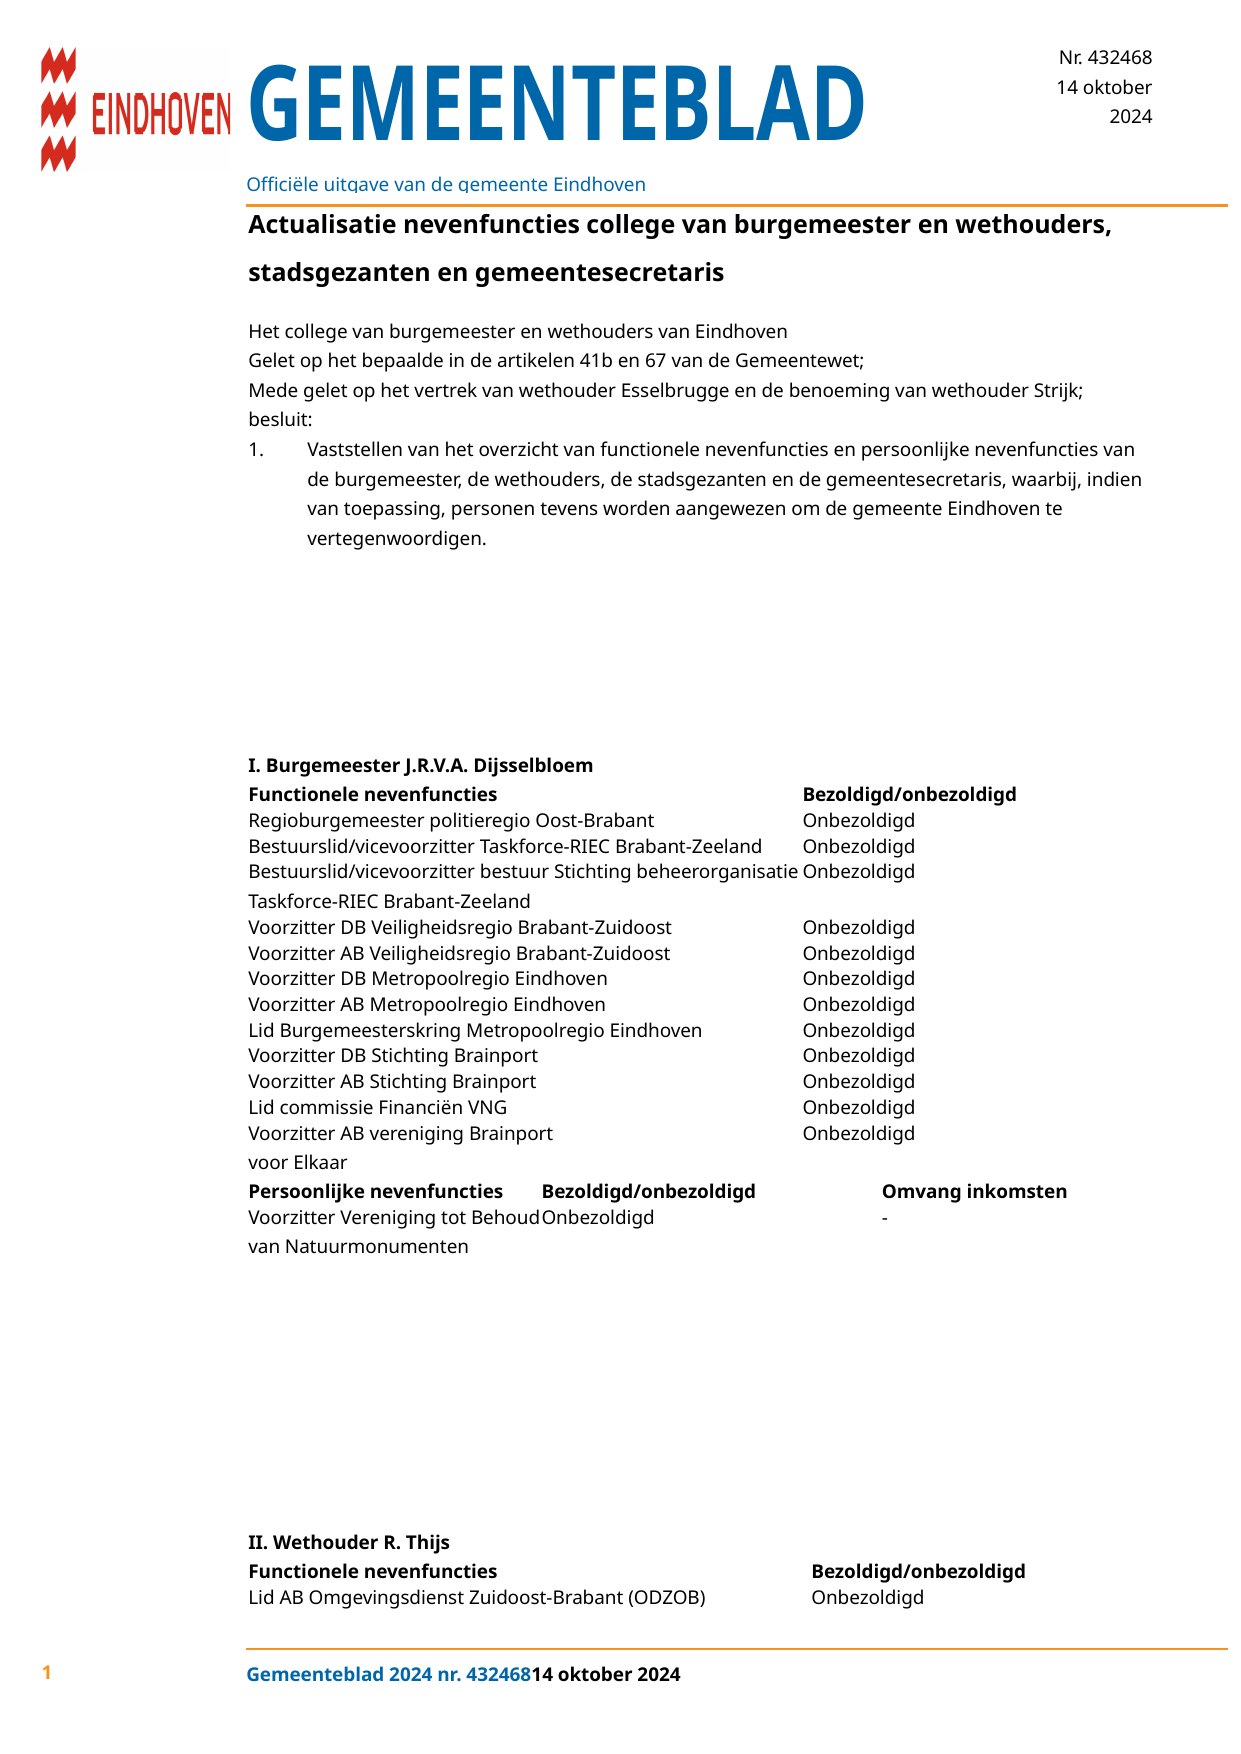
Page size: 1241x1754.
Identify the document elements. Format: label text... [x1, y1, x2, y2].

table_cell Bestuurslid/vicevoorzitter bestuur Stichting beheerorganisatie Taskforce-RIEC Brabant-Zeeland [248, 859, 802, 914]
table_cell Voorzitter AB Veiligheidsregio Brabant-Zuidoost [248, 940, 802, 965]
table_cell Onbezoldigd [802, 1017, 1152, 1043]
table_header Functionele nevenfuncties [248, 781, 802, 807]
table_cell Onbezoldigd [802, 1120, 1152, 1175]
picture [41, 47, 231, 172]
table_cell Lid Burgemeesterskring Metropoolregio Eindhoven [248, 1017, 802, 1043]
table_cell Voorzitter AB Metropoolregio Eindhoven [248, 991, 802, 1017]
text besluit: [248, 407, 1152, 432]
table_header Bezoldigd/onbezoldigd [811, 1559, 1152, 1584]
table_cell Voorzitter DB Veiligheidsregio Brabant-Zuidoost [248, 914, 802, 940]
table_cell Onbezoldigd [541, 1204, 882, 1259]
table_header Omvang inkomsten [882, 1179, 1152, 1204]
table_cell Onbezoldigd [802, 991, 1152, 1017]
text Gelet op het bepaalde in de artikelen 41b en 67 van de Gemeentewet; [248, 347, 1152, 373]
table_cell Voorzitter DB Metropoolregio Eindhoven [248, 965, 802, 991]
table_header Bezoldigd/onbezoldigd [541, 1179, 882, 1204]
table_cell Onbezoldigd [802, 833, 1152, 859]
table_header Bezoldigd/onbezoldigd [802, 781, 1152, 807]
table_header Persoonlijke nevenfuncties [248, 1179, 541, 1204]
table_cell Regioburgemeester politieregio Oost-Brabant [248, 807, 802, 833]
table_cell Onbezoldigd [802, 859, 1152, 914]
table_cell Onbezoldigd [802, 914, 1152, 940]
table_cell Lid AB Omgevingsdienst Zuidoost-Brabant (ODZOB) [248, 1584, 811, 1610]
text II. Wethouder R. Thijs [248, 1529, 1152, 1555]
text I. Burgemeester J.R.V.A. Dijsselbloem [248, 752, 1152, 777]
table_cell Onbezoldigd [802, 940, 1152, 965]
table_header Functionele nevenfuncties [248, 1559, 811, 1584]
text Actualisatie nevenfuncties college van burgemeester en wethouders, stadsgezanten en gemeentesecretaris [248, 207, 1152, 288]
table_cell - [882, 1204, 1152, 1259]
text Mede gelet op het vertrek van wethouder Esselbrugge en de benoeming van wethouder Strijk; [248, 377, 1152, 403]
table_cell Voorzitter DB Stichting Brainport [248, 1043, 802, 1068]
table_cell Lid commissie Financiën VNG [248, 1094, 802, 1120]
table_cell Bestuurslid/vicevoorzitter Taskforce-RIEC Brabant-Zeeland [248, 833, 802, 859]
table_cell Onbezoldigd [811, 1584, 1152, 1610]
table_cell Onbezoldigd [802, 1043, 1152, 1068]
table_cell Voorzitter AB Stichting Brainport [248, 1068, 802, 1094]
table_cell Voorzitter AB vereniging Brainport voor Elkaar [248, 1120, 802, 1175]
table_cell Onbezoldigd [802, 965, 1152, 991]
table_cell Onbezoldigd [802, 1094, 1152, 1120]
text Het college van burgemeester en wethouders van Eindhoven [248, 318, 1152, 344]
table_cell Voorzitter Vereniging tot Behoud van Natuurmonumenten [248, 1204, 541, 1259]
table_cell Onbezoldigd [802, 1068, 1152, 1094]
list Vaststellen van het overzicht van functionele nevenfuncties en persoonlijke nevenfuncties van de burgemeester, de wethouders, de stadsgezanten en de gemeentesecretaris, waarbij, indien van toepassing, personen tevens worden aangewezen om de gemeente Eindhoven te vertegenwoordigen. [248, 436, 1152, 551]
table_cell Onbezoldigd [802, 807, 1152, 833]
